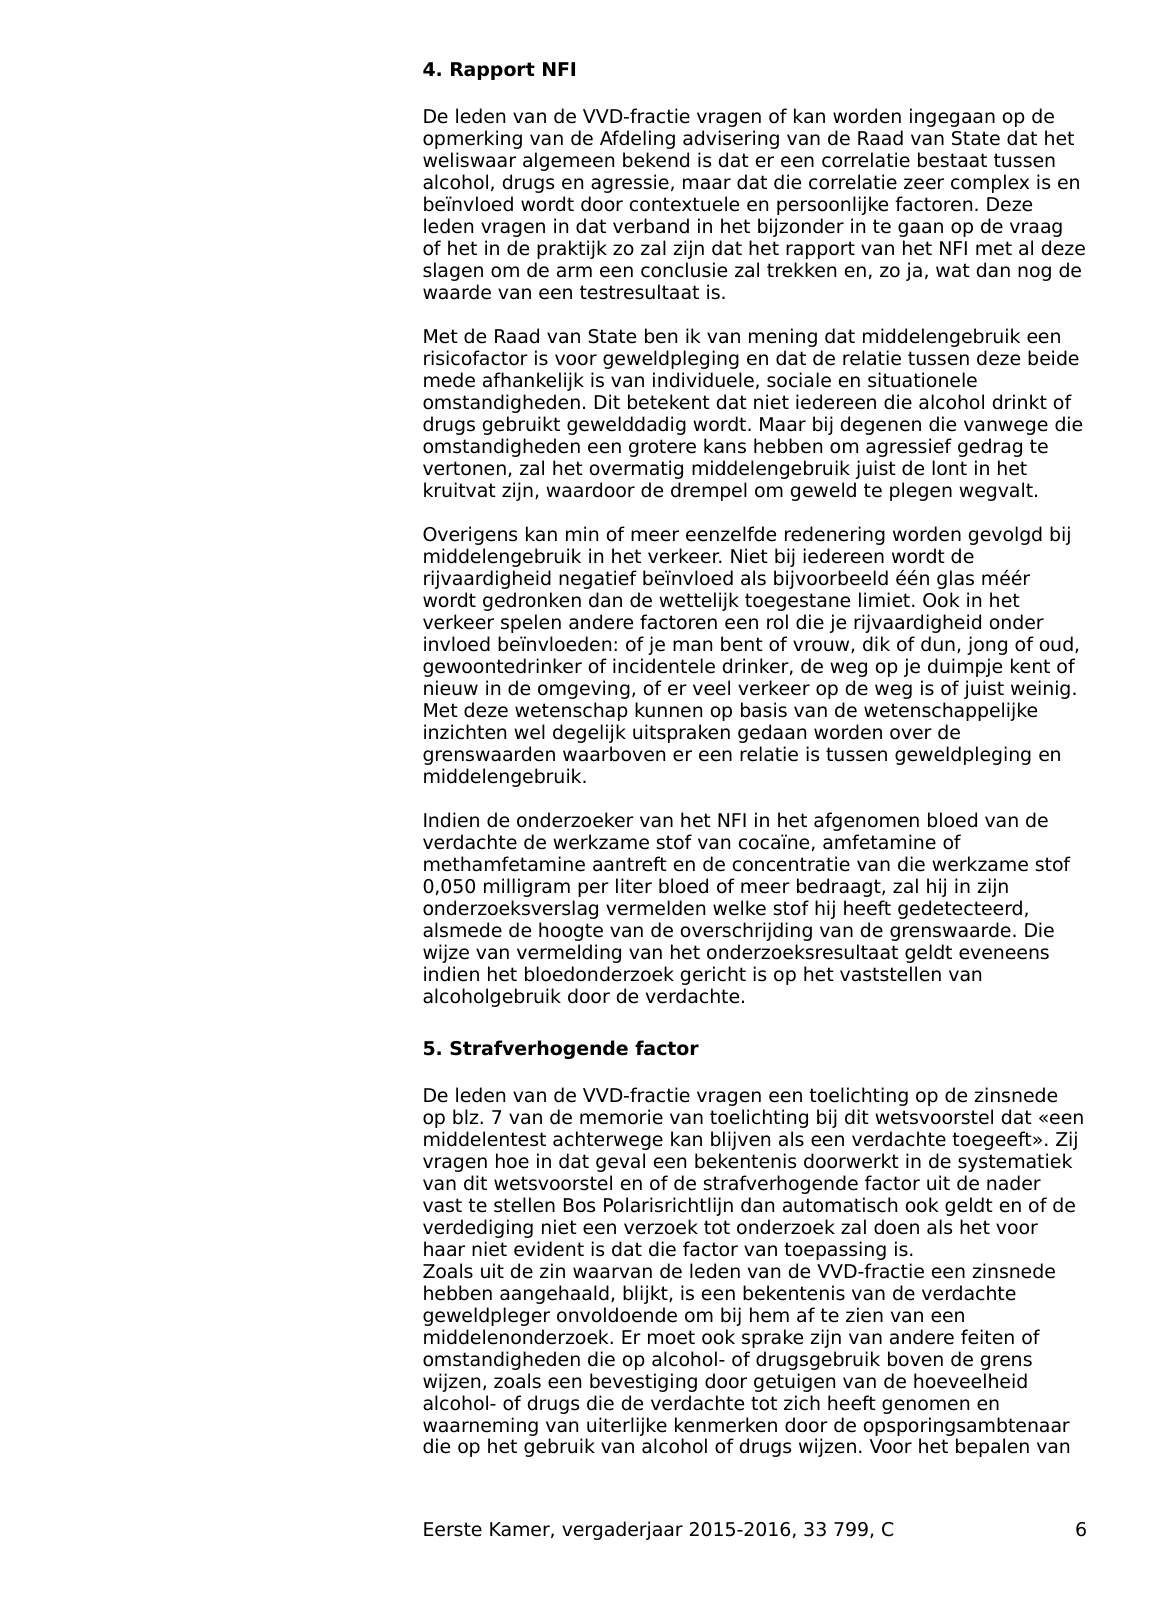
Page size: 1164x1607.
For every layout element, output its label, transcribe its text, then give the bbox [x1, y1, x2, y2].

subtitle 4. Rapport NFI [422, 59, 1087, 81]
text De leden van de VVD-fractie vragen of kan worden ingegaan op de opmerking van de Afdeling advisering van de Raad van State dat het weliswaar algemeen bekend is dat er een correlatie bestaat tussen alcohol, drugs en agressie, maar dat die correlatie zeer complex is en beïnvloed wordt door contextuele en persoonlijke factoren. Deze leden vragen in dat verband in het bijzonder in te gaan op de vraag of het in de praktijk zo zal zijn dat het rapport van het NFI met al deze slagen om de arm een conclusie zal trekken en, zo ja, wat dan nog de waarde van een testresultaat is. [422, 106, 1087, 304]
subtitle 5. Strafverhogende factor [422, 1038, 1087, 1060]
text Met de Raad van State ben ik van mening dat middelengebruik een risicofactor is voor geweldpleging en dat de relatie tussen deze beide mede afhankelijk is van individuele, sociale en situationele omstandigheden. Dit betekent dat niet iedereen die alcohol drinkt of drugs gebruikt gewelddadig wordt. Maar bij degenen die vanwege die omstandigheden een grotere kans hebben om agressief gedrag te vertonen, zal het overmatig middelengebruik juist de lont in het kruitvat zijn, waardoor de drempel om geweld te plegen wegvalt. [422, 326, 1087, 502]
text De leden van de VVD-fractie vragen een toelichting op de zinsnede op blz. 7 van de memorie van toelichting bij dit wetsvoorstel dat «een middelentest achterwege kan blijven als een verdachte toegeeft». Zij vragen hoe in dat geval een bekentenis doorwerkt in de systematiek van dit wetsvoorstel en of de strafverhogende factor uit de nader vast te stellen Bos Polarisrichtlijn dan automatisch ook geldt en of de verdediging niet een verzoek tot onderzoek zal doen als het voor haar niet evident is dat die factor van toepassing is. [422, 1085, 1087, 1261]
text Overigens kan min of meer eenzelfde redenering worden gevolgd bij middelengebruik in het verkeer. Niet bij iedereen wordt de rijvaardigheid negatief beïnvloed als bijvoorbeeld één glas méér wordt gedronken dan de wettelijk toegestane limiet. Ook in het verkeer spelen andere factoren een rol die je rijvaardigheid onder invloed beïnvloeden: of je man bent of vrouw, dik of dun, jong of oud, gewoontedrinker of incidentele drinker, de weg op je duimpje kent of nieuw in de omgeving, of er veel verkeer op de weg is of juist weinig. Met deze wetenschap kunnen op basis van de wetenschappelijke inzichten wel degelijk uitspraken gedaan worden over de grenswaarden waarboven er een relatie is tussen geweldpleging en middelengebruik. [422, 524, 1087, 788]
text Zoals uit de zin waarvan de leden van de VVD-fractie een zinsnede hebben aangehaald, blijkt, is een bekentenis van de verdachte geweldpleger onvoldoende om bij hem af te zien van een middelenonderzoek. Er moet ook sprake zijn van andere feiten of omstandigheden die op alcohol- of drugsgebruik boven de grens wijzen, zoals een bevestiging door getuigen van de hoeveelheid alcohol- of drugs die de verdachte tot zich heeft genomen en waarneming van uiterlijke kenmerken door de opsporingsambtenaar die op het gebruik van alcohol of drugs wijzen. Voor het bepalen van [422, 1261, 1087, 1458]
text Indien de onderzoeker van het NFI in het afgenomen bloed van de verdachte de werkzame stof van cocaïne, amfetamine of methamfetamine aantreft en de concentratie van die werkzame stof 0,050 milligram per liter bloed of meer bedraagt, zal hij in zijn onderzoeksverslag vermelden welke stof hij heeft gedetecteerd, alsmede de hoogte van de overschrijding van de grenswaarde. Die wijze van vermelding van het onderzoeksresultaat geldt eveneens indien het bloedonderzoek gericht is op het vaststellen van alcoholgebruik door de verdachte. [422, 810, 1087, 1008]
